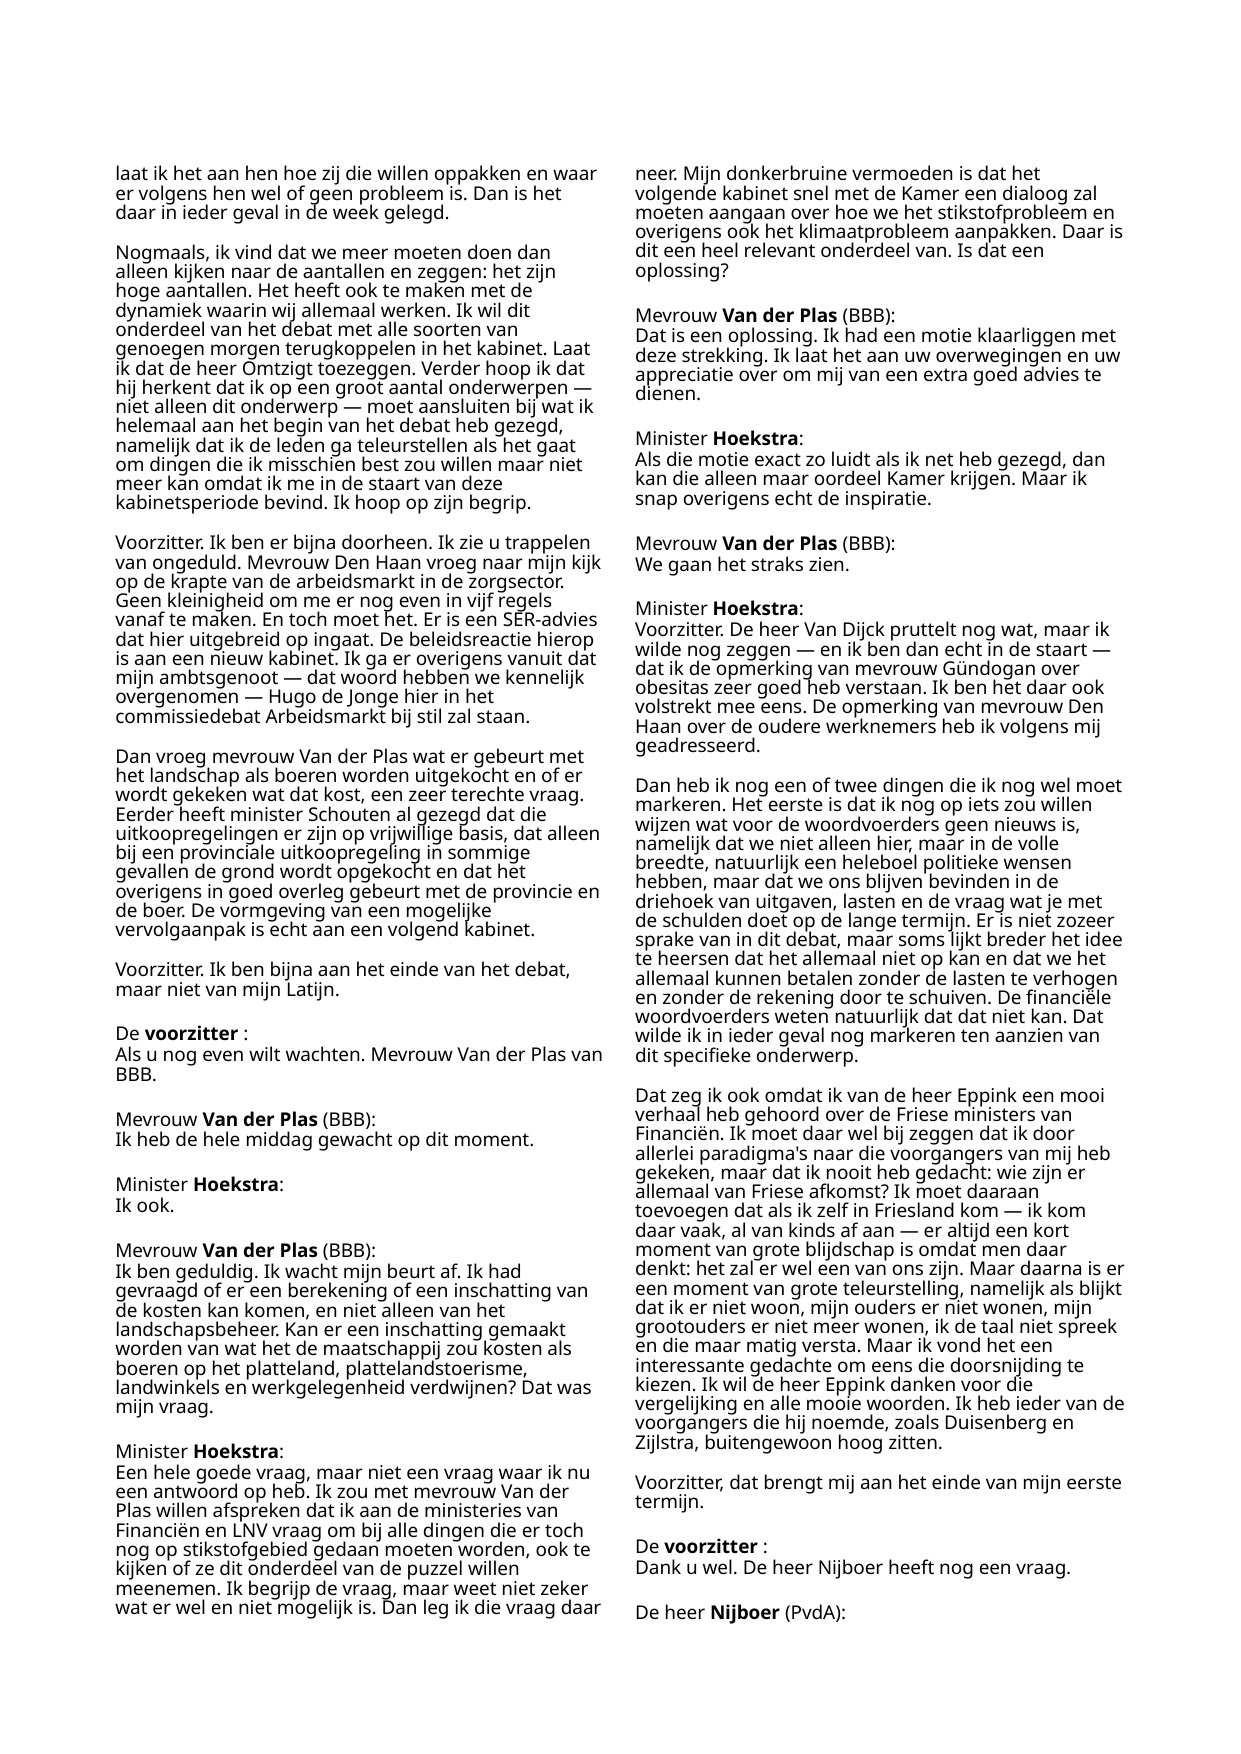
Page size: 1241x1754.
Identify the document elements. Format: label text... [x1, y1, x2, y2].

text Minister Hoekstra: [115, 1438, 605, 1464]
text Mevrouw Van der Plas (BBB): [635, 530, 1125, 556]
text De heer Nijboer (PvdA): [635, 1599, 1125, 1624]
text Dat zeg ik ook omdat ik van de heer Eppink een mooi verhaal heb gehoord over de Friese ministers van Financiën. Ik moet daar wel bij zeggen dat ik door allerlei paradigma's naar die voorgangers van mij heb gekeken, maar dat ik nooit heb gedacht: wie zijn er allemaal van Friese afkomst? Ik moet daaraan toevoegen dat als ik zelf in Friesland kom — ik kom daar vaak, al van kinds af aan — er altijd een kort moment van grote blijdschap is omdat men daar denkt: het zal er wel een van ons zijn. Maar daarna is er een moment van grote teleurstelling, namelijk als blijkt dat ik er niet woon, mijn ouders er niet wonen, mijn grootouders er niet meer wonen, ik de taal niet spreek en die maar matig versta. Maar ik vond het een interessante gedachte om eens die doorsnijding te kiezen. Ik wil de heer Eppink danken voor die vergelijking en alle mooie woorden. Ik heb ieder van de voorgangers die hij noemde, zoals Duisenberg en Zijlstra, buitengewoon hoog zitten. [635, 1087, 1125, 1453]
text Dan heb ik nog een of twee dingen die ik nog wel moet markeren. Het eerste is dat ik nog op iets zou willen wijzen wat voor de woordvoerders geen nieuws is, namelijk dat we niet alleen hier, maar in de volle breedte, natuurlijk een heleboel politieke wensen hebben, maar dat we ons blijven bevinden in de driehoek van uitgaven, lasten en de vraag wat je met de schulden doet op de lange termijn. Er is niet zozeer sprake van in dit debat, maar soms lijkt breder het idee te heersen dat het allemaal niet op kan en dat we het allemaal kunnen betalen zonder de lasten te verhogen en zonder de rekening door te schuiven. De financiële woordvoerders weten natuurlijk dat dat niet kan. Dat wilde ik in ieder geval nog markeren ten aanzien van dit specifieke onderwerp. [635, 777, 1125, 1066]
text De voorzitter : [635, 1533, 1125, 1559]
text Mevrouw Van der Plas (BBB): [115, 1106, 605, 1131]
text Voorzitter. Ik ben er bijna doorheen. Ik zie u trappelen van ongeduld. Mevrouw Den Haan vroeg naar mijn kijk op de krapte van de arbeidsmarkt in de zorgsector. Geen kleinigheid om me er nog even in vijf regels vanaf te maken. En toch moet het. Er is een SER-advies dat hier uitgebreid op ingaat. De beleidsreactie hierop is aan een nieuw kabinet. Ik ga er overigens vanuit dat mijn ambtsgenoot — dat woord hebben we kennelijk overgenomen — Hugo de Jonge hier in het commissiedebat Arbeidsmarkt bij stil zal staan. [115, 534, 605, 727]
text We gaan het straks zien. [635, 556, 1125, 575]
text De voorzitter : [115, 1021, 605, 1046]
text Dan vroeg mevrouw Van der Plas wat er gebeurt met het landschap als boeren worden uitgekocht en of er wordt gekeken wat dat kost, een zeer terechte vraag. Eerder heeft minister Schouten al gezegd dat die uitkoopregelingen er zijn op vrijwillige basis, dat alleen bij een provinciale uitkoopregeling in sommige gevallen de grond wordt opgekocht en dat het overigens in goed overleg gebeurt met de provincie en de boer. De vormgeving van een mogelijke vervolgaanpak is echt aan een volgend kabinet. [115, 748, 605, 941]
text Voorzitter, dat brengt mij aan het einde van mijn eerste termijn. [635, 1474, 1125, 1512]
text Als die motie exact zo luidt als ik net heb gezegd, dan kan die alleen maar oordeel Kamer krijgen. Maar ik snap overigens echt de inspiratie. [635, 451, 1125, 509]
text Dat is een oplossing. Ik had een motie klaarliggen met deze strekking. Ik laat het aan uw overwegingen en uw appreciatie over om mij van een extra goed advies te dienen. [635, 327, 1125, 404]
text Mevrouw Van der Plas (BBB): [635, 302, 1125, 327]
text Ik ook. [115, 1197, 605, 1217]
text Ik heb de hele middag gewacht op dit moment. [115, 1131, 605, 1151]
text Voorzitter. De heer Van Dijck pruttelt nog wat, maar ik wilde nog zeggen — en ik ben dan echt in de staart — dat ik de opmerking van mevrouw Gündogan over obesitas zeer goed heb verstaan. Ik ben het daar ook volstrekt mee eens. De opmerking van mevrouw Den Haan over de oudere werknemers heb ik volgens mij geadresseerd. [635, 621, 1125, 756]
text laat ik het aan hen hoe zij die willen oppakken en waar er volgens hen wel of geen probleem is. Dan is het daar in ieder geval in de week gelegd. [115, 165, 605, 223]
text Mevrouw Van der Plas (BBB): [115, 1237, 605, 1263]
text neer. Mijn donkerbruine vermoeden is dat het volgende kabinet snel met de Kamer een dialoog zal moeten aangaan over hoe we het stikstofprobleem en overigens ook het klimaatprobleem aanpakken. Daar is dit een heel relevant onderdeel van. Is dat een oplossing? [635, 165, 1125, 281]
text Minister Hoekstra: [115, 1172, 605, 1197]
text Minister Hoekstra: [635, 425, 1125, 451]
text Als u nog even wilt wachten. Mevrouw Van der Plas van BBB. [115, 1046, 605, 1085]
text Voorzitter. Ik ben bijna aan het einde van het debat, maar niet van mijn Latijn. [115, 961, 605, 1000]
text Minister Hoekstra: [635, 596, 1125, 621]
text Nogmaals, ik vind dat we meer moeten doen dan alleen kijken naar de aantallen en zeggen: het zijn hoge aantallen. Het heeft ook te maken met de dynamiek waarin wij allemaal werken. Ik wil dit onderdeel van het debat met alle soorten van genoegen morgen terugkoppelen in het kabinet. Laat ik dat de heer Omtzigt toezeggen. Verder hoop ik dat hij herkent dat ik op een groot aantal onderwerpen — niet alleen dit onderwerp — moet aansluiten bij wat ik helemaal aan het begin van het debat heb gezegd, namelijk dat ik de leden ga teleurstellen als het gaat om dingen die ik misschien best zou willen maar niet meer kan omdat ik me in de staart van deze kabinetsperiode bevind. Ik hoop op zijn begrip. [115, 244, 605, 514]
text Een hele goede vraag, maar niet een vraag waar ik nu een antwoord op heb. Ik zou met mevrouw Van der Plas willen afspreken dat ik aan de ministeries van Financiën en LNV vraag om bij alle dingen die er toch nog op stikstofgebied gedaan moeten worden, ook te kijken of ze dit onderdeel van de puzzel willen meenemen. Ik begrijp de vraag, maar weet niet zeker wat er wel en niet mogelijk is. Dan leg ik die vraag daar [115, 1464, 605, 1618]
text Ik ben geduldig. Ik wacht mijn beurt af. Ik had gevraagd of er een berekening of een inschatting van de kosten kan komen, en niet alleen van het landschapsbeheer. Kan er een inschatting gemaakt worden van wat het de maatschappij zou kosten als boeren op het platteland, plattelandstoerisme, landwinkels en werkgelegenheid verdwijnen? Dat was mijn vraag. [115, 1263, 605, 1417]
text Dank u wel. De heer Nijboer heeft nog een vraag. [635, 1559, 1125, 1578]
